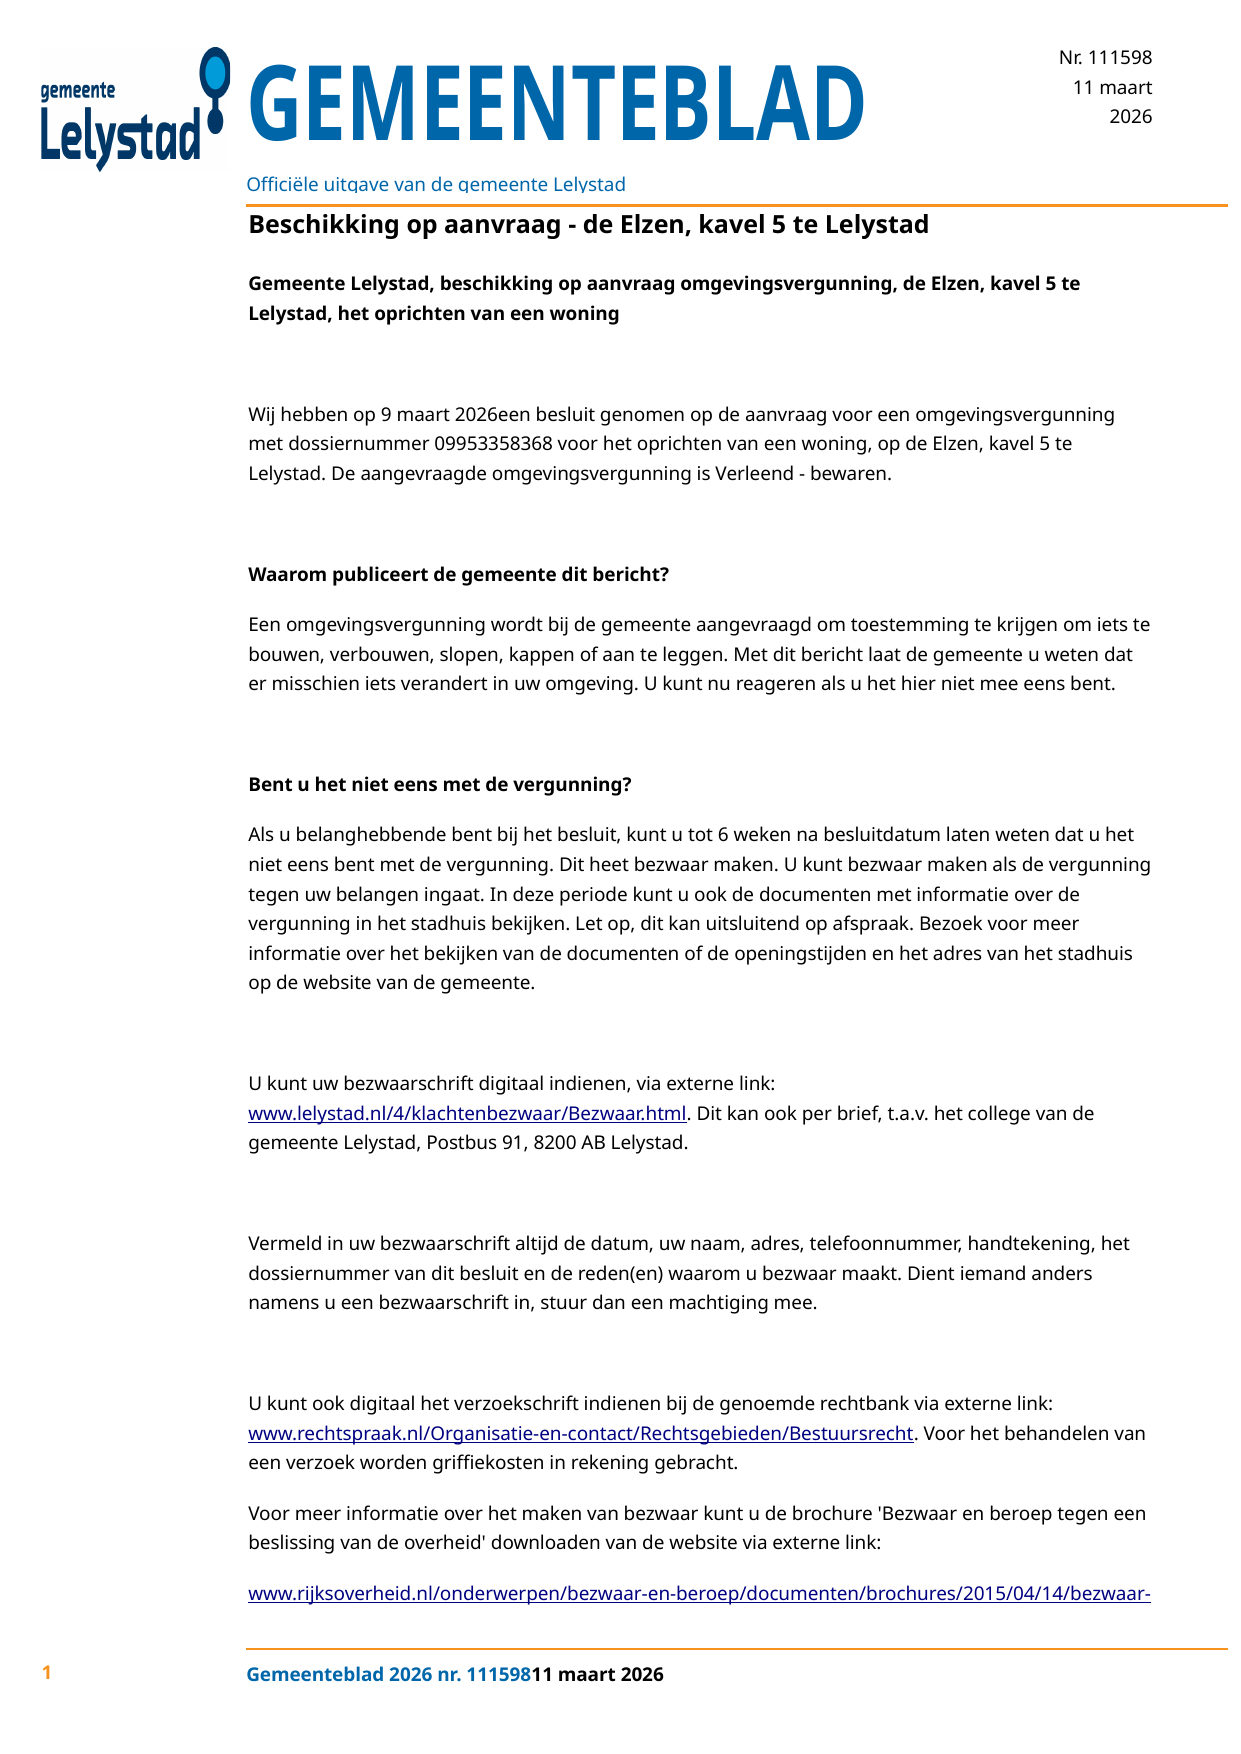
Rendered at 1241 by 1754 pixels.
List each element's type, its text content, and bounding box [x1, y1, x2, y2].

text Voor meer informatie over het maken van bezwaar kunt u de brochure 'Bezwaar en beroep tegen een beslissing van de overheid' downloaden van de website via externe link: [248, 1500, 1152, 1555]
text Bent u het niet eens met de vergunning? [248, 771, 1152, 797]
text U kunt ook digitaal het verzoekschrift indienen bij de genoemde rechtbank via externe link: www.rechtspraak.nl/Organisatie-en-contact/Rechtsgebieden/Bestuursrecht. Voor het behandelen van een verzoek worden griffiekosten in rekening gebracht. [248, 1390, 1152, 1475]
text Waarom publiceert de gemeente dit bericht? [248, 561, 1152, 586]
picture [41, 47, 231, 172]
text www.rijksoverheid.nl/onderwerpen/bezwaar-en-beroep/documenten/brochures/2015/04/14/bezwaar- [248, 1580, 1152, 1606]
text Een omgevingsvergunning wordt bij de gemeente aangevraagd om toestemming te krijgen om iets te bouwen, verbouwen, slopen, kappen of aan te leggen. Met dit bericht laat de gemeente u weten dat er misschien iets verandert in uw omgeving. U kunt nu reageren als u het hier niet mee eens bent. [248, 611, 1152, 696]
text U kunt uw bezwaarschrift digitaal indienen, via externe link: www.lelystad.nl/4/klachtenbezwaar/Bezwaar.html. Dit kan ook per brief, t.a.v. het college van de gemeente Lelystad, Postbus 91, 8200 AB Lelystad. [248, 1070, 1152, 1155]
text Als u belanghebbende bent bij het besluit, kunt u tot 6 weken na besluitdatum laten weten dat u het niet eens bent met de vergunning. Dit heet bezwaar maken. U kunt bezwaar maken als de vergunning tegen uw belangen ingaat. In deze periode kunt u ook de documenten met informatie over de vergunning in het stadhuis bekijken. Let op, dit kan uitsluitend op afspraak. Bezoek voor meer informatie over het bekijken van de documenten of de openingstijden en het adres van het stadhuis op de website van de gemeente. [248, 822, 1152, 995]
text Gemeente Lelystad, beschikking op aanvraag omgevingsvergunning, de Elzen, kavel 5 te Lelystad, het oprichten van een woning [248, 270, 1152, 326]
text Beschikking op aanvraag - de Elzen, kavel 5 te Lelystad [248, 207, 1152, 241]
text Wij hebben op 9 maart 2026een besluit genomen op de aanvraag voor een omgevingsvergunning met dossiernummer 09953358368 voor het oprichten van een woning, op de Elzen, kavel 5 te Lelystad. De aangevraagde omgevingsvergunning is Verleend - bewaren. [248, 401, 1152, 486]
text Vermeld in uw bezwaarschrift altijd de datum, uw naam, adres, telefoonnummer, handtekening, het dossiernummer van dit besluit en de reden(en) waarom u bezwaar maakt. Dient iemand anders namens u een bezwaarschrift in, stuur dan een machtiging mee. [248, 1230, 1152, 1315]
